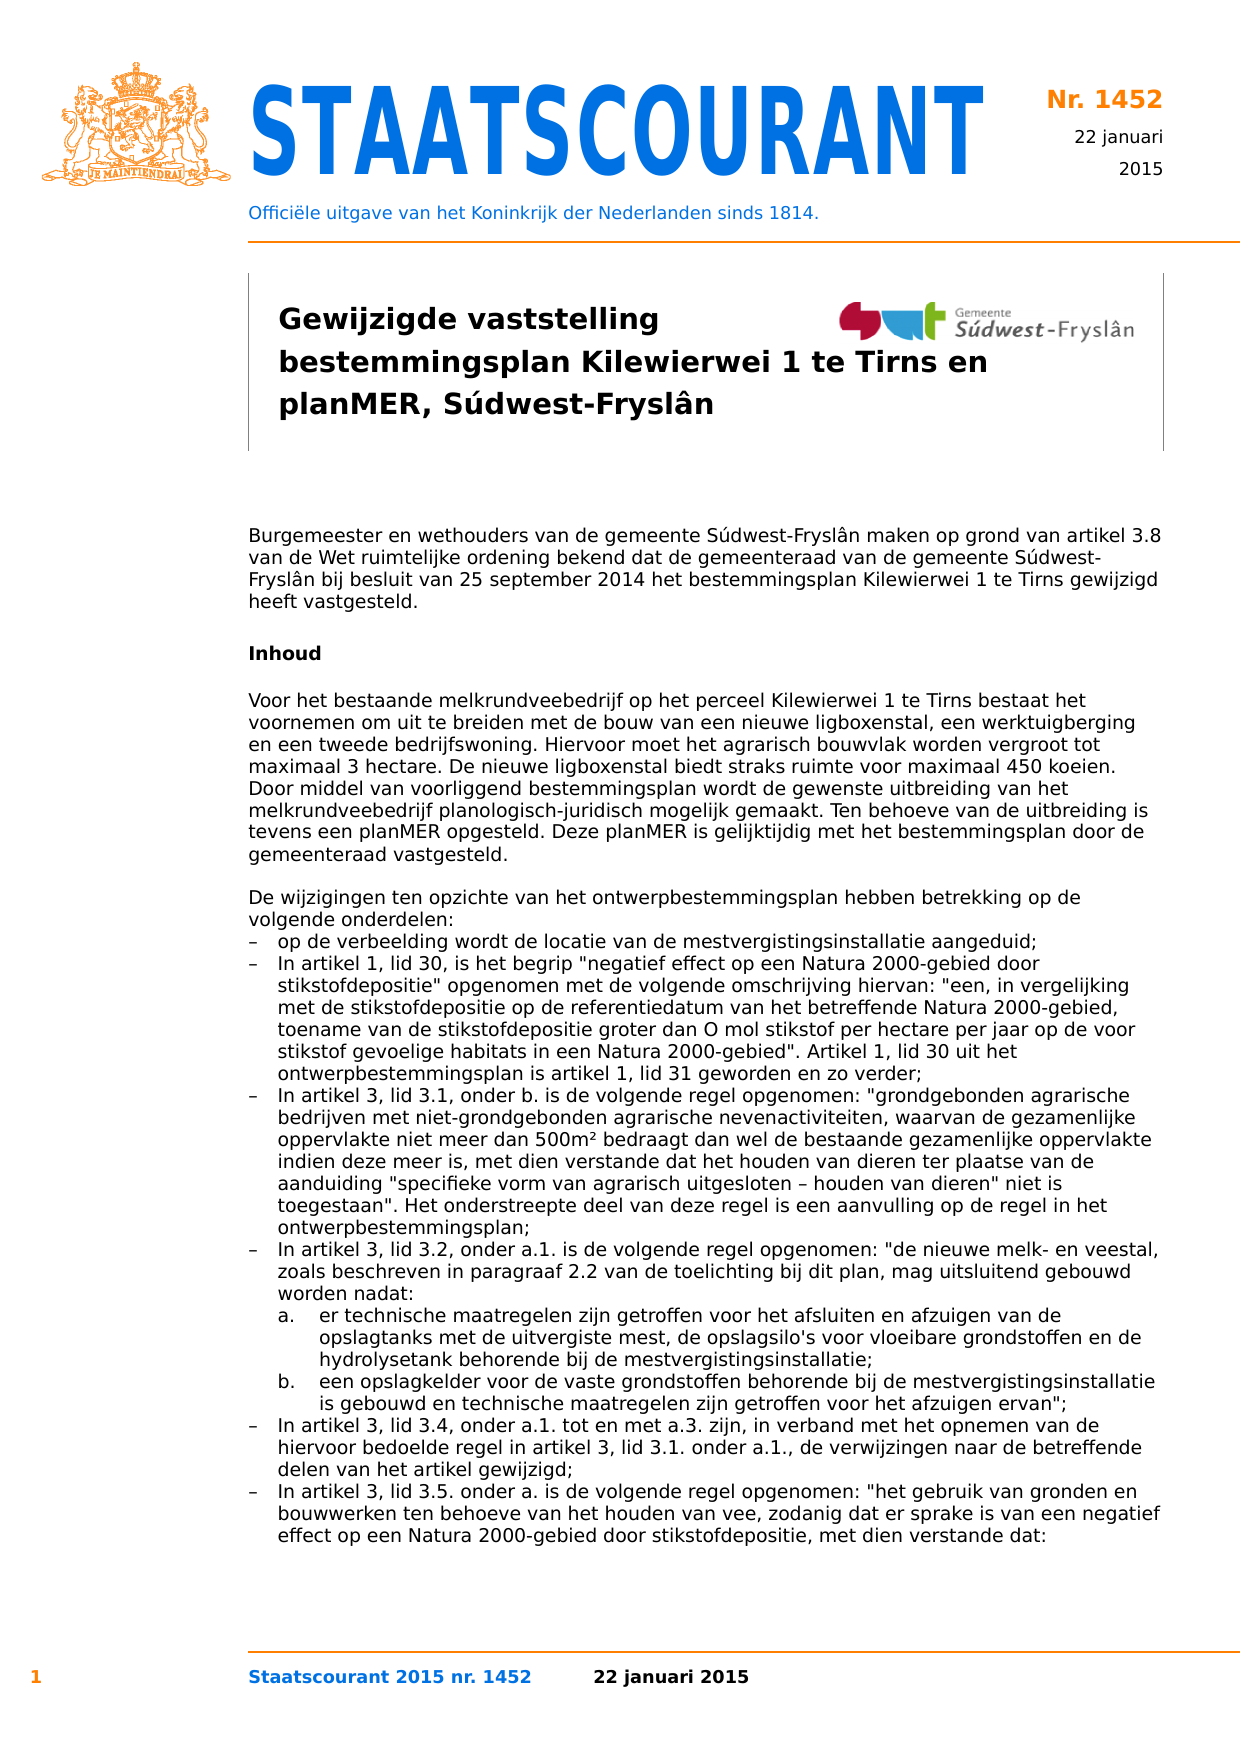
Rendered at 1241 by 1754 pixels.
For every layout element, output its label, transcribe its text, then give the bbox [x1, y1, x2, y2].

table_cell 2015 [998, 153, 1240, 203]
text a. er technische maatregelen zijn getroffen voor het afsluiten en afzuigen van de opslagtanks met de uitvergiste mest, de opslagsilo's voor vloeibare grondstoffen en de hydrolysetank behorende bij de mestvergistingsinstallatie; [277, 1305, 1163, 1371]
table_header STAATSCOURANT [248, 62, 998, 203]
table_header Nr. 1452 [998, 62, 1240, 121]
picture [838, 302, 1134, 344]
table_cell 22 januari [998, 121, 1240, 153]
subtitle Gewijzigde vaststelling bestemmingsplan Kilewierwei 1 te Tirns en planMER, Súdwest-Fryslân [249, 273, 1163, 451]
text Voor het bestaande melkrundveebedrijf op het perceel Kilewierwei 1 te Tirns bestaat het voornemen om uit te breiden met de bouw van een nieuwe ligboxenstal, een werktuigberging en een tweede bedrijfswoning. Hiervoor moet het agrarisch bouwvlak worden vergroot tot maximaal 3 hectare. De nieuwe ligboxenstal biedt straks ruimte voor maximaal 450 koeien. Door middel van voorliggend bestemmingsplan wordt de gewenste uitbreiding van het melkrundveebedrijf planologisch-juridisch mogelijk gemaakt. Ten behoeve van de uitbreiding is tevens een planMER opgesteld. Deze planMER is gelijktijdig met het bestemmingsplan door de gemeenteraad vastgesteld. [248, 689, 1163, 865]
subtitle Inhoud [248, 643, 1163, 664]
text – In artikel 3, lid 3.1, onder b. is de volgende regel opgenomen: "grondgebonden agrarische bedrijven met niet-grondgebonden agrarische nevenactiviteiten, waarvan de gezamenlijke oppervlakte niet meer dan 500m² bedraagt dan wel de bestaande gezamenlijke oppervlakte indien deze meer is, met dien verstande dat het houden van dieren ter plaatse van de aanduiding "specifieke vorm van agrarisch uitgesloten – houden van dieren" niet is toegestaan". Het onderstreepte deel van deze regel is een aanvulling op de regel in het ontwerpbestemmingsplan; [248, 1085, 1163, 1239]
text b. een opslagkelder voor de vaste grondstoffen behorende bij de mestvergistingsinstallatie is gebouwd en technische maatregelen zijn getroffen voor het afzuigen ervan"; [277, 1371, 1163, 1415]
text – In artikel 3, lid 3.2, onder a.1. is de volgende regel opgenomen: "de nieuwe melk- en veestal, zoals beschreven in paragraaf 2.2 van de toelichting bij dit plan, mag uitsluitend gebouwd worden nadat: [248, 1239, 1163, 1305]
text – In artikel 3, lid 3.5. onder a. is de volgende regel opgenomen: "het gebruik van gronden en bouwwerken ten behoeve van het houden van vee, zodanig dat er sprake is van een negatief effect op een Natura 2000-gebied door stikstofdepositie, met dien verstande dat: [248, 1481, 1163, 1547]
table_cell Officiële uitgave van het Koninkrijk der Nederlanden sinds 1814. [248, 203, 1240, 241]
picture [41, 62, 231, 186]
text De wijzigingen ten opzichte van het ontwerpbestemmingsplan hebben betrekking op de volgende onderdelen: [248, 887, 1163, 931]
text – op de verbeelding wordt de locatie van de mestvergistingsinstallatie aangeduid; [248, 931, 1163, 953]
text Burgemeester en wethouders van de gemeente Súdwest-Fryslân maken op grond van artikel 3.8 van de Wet ruimtelijke ordening bekend dat de gemeenteraad van de gemeente Súdwest-Fryslân bij besluit van 25 september 2014 het bestemmingsplan Kilewierwei 1 te Tirns gewijzigd heeft vastgesteld. [248, 525, 1163, 613]
text – In artikel 1, lid 30, is het begrip "negatief effect op een Natura 2000-gebied door stikstofdepositie" opgenomen met de volgende omschrijving hiervan: "een, in vergelijking met de stikstofdepositie op de referentiedatum van het betreffende Natura 2000-gebied, toename van de stikstofdepositie groter dan O mol stikstof per hectare per jaar op de voor stikstof gevoelige habitats in een Natura 2000-gebied". Artikel 1, lid 30 uit het ontwerpbestemmingsplan is artikel 1, lid 31 geworden en zo verder; [248, 953, 1163, 1085]
text – In artikel 3, lid 3.4, onder a.1. tot en met a.3. zijn, in verband met het opnemen van de hiervoor bedoelde regel in artikel 3, lid 3.1. onder a.1., de verwijzingen naar de betreffende delen van het artikel gewijzigd; [248, 1415, 1163, 1481]
table_header [25, 62, 248, 241]
